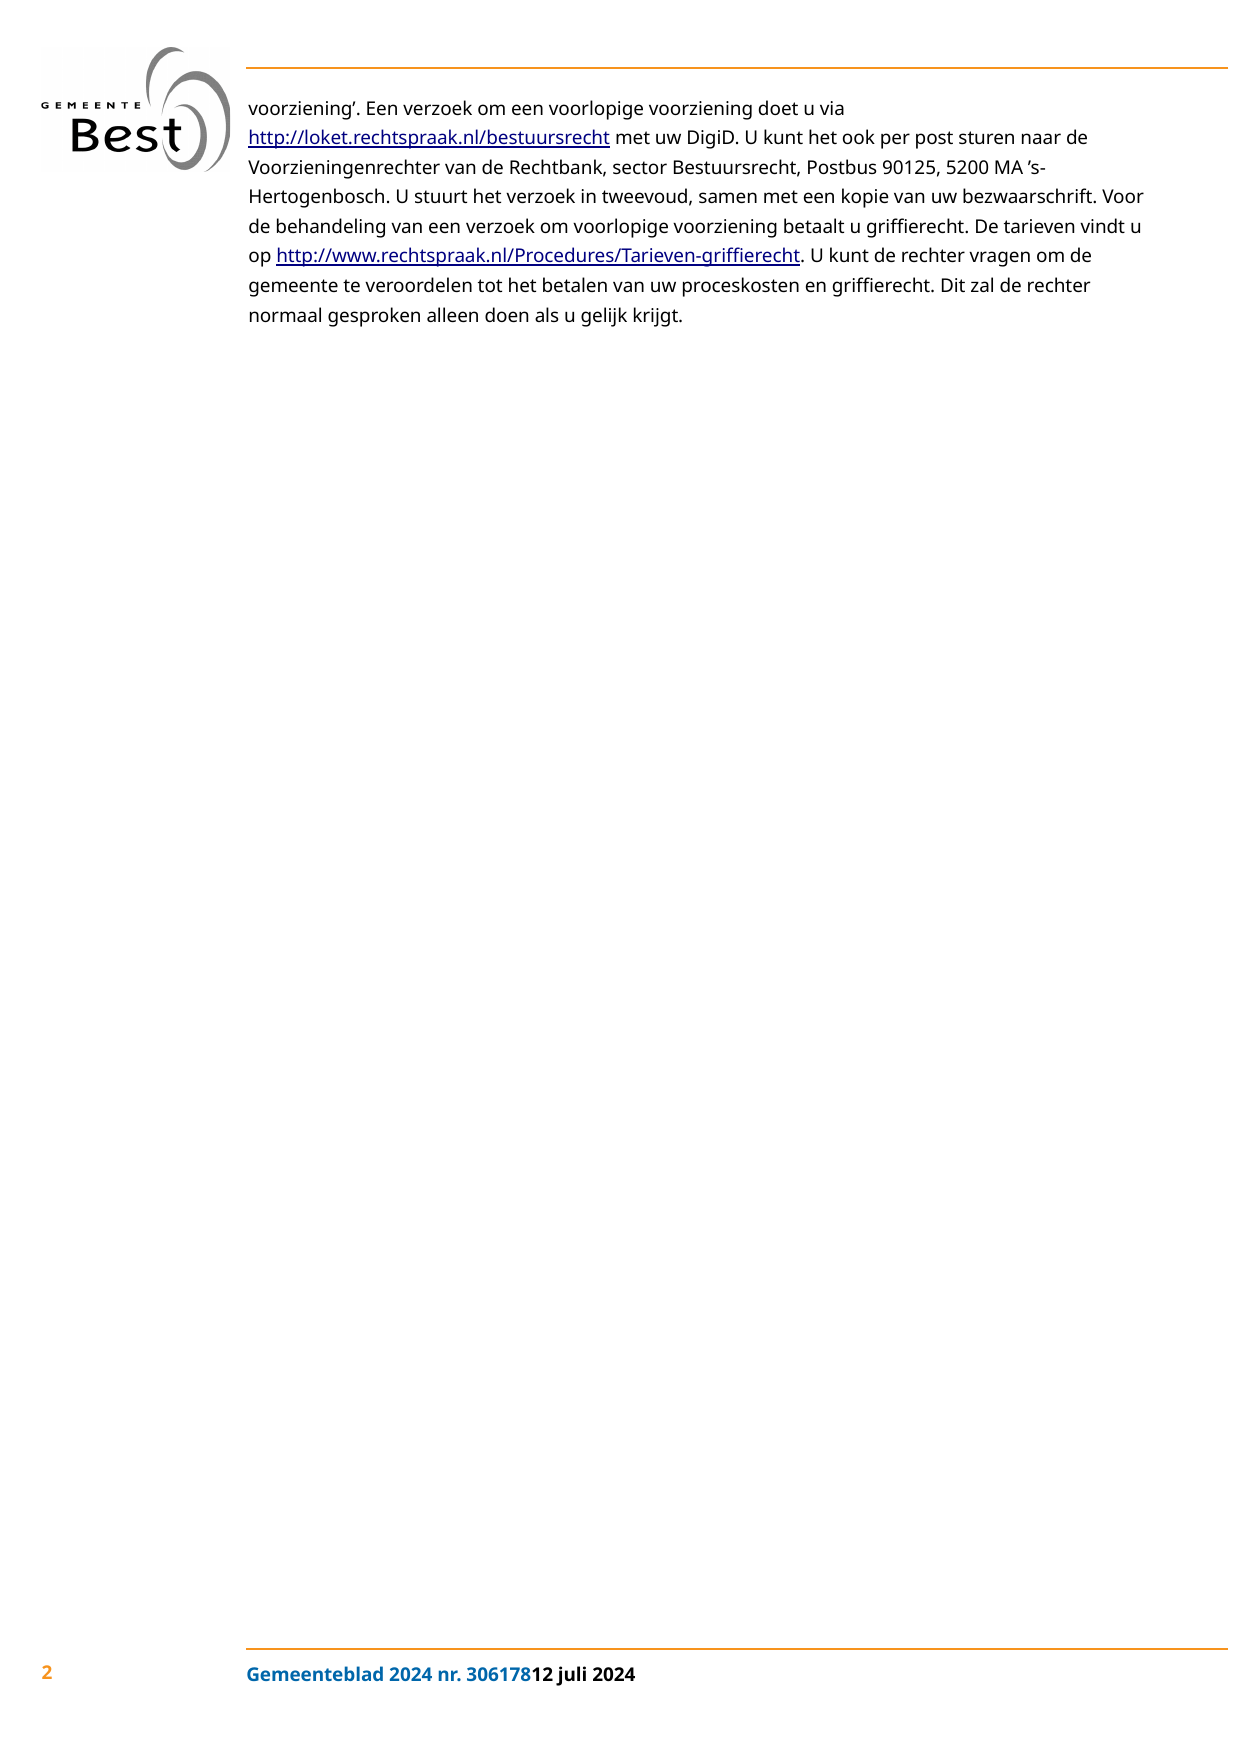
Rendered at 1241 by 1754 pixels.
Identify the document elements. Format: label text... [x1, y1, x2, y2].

text voorziening’. Een verzoek om een voorlopige voorziening doet u via http://loket.rechtspraak.nl/bestuursrecht met uw DigiD. U kunt het ook per post sturen naar de Voorzieningenrechter van de Rechtbank, sector Bestuursrecht, Postbus 90125, 5200 MA ’s-Hertogenbosch. U stuurt het verzoek in tweevoud, samen met een kopie van uw bezwaarschrift. Voor de behandeling van een verzoek om voorlopige voorziening betaalt u griffierecht. De tarieven vindt u op http://www.rechtspraak.nl/Procedures/Tarieven-griffierecht. U kunt de rechter vragen om de gemeente te veroordelen tot het betalen van uw proceskosten en griffierecht. Dit zal de rechter normaal gesproken alleen doen als u gelijk krijgt. [248, 95, 1152, 328]
picture [41, 47, 231, 172]
